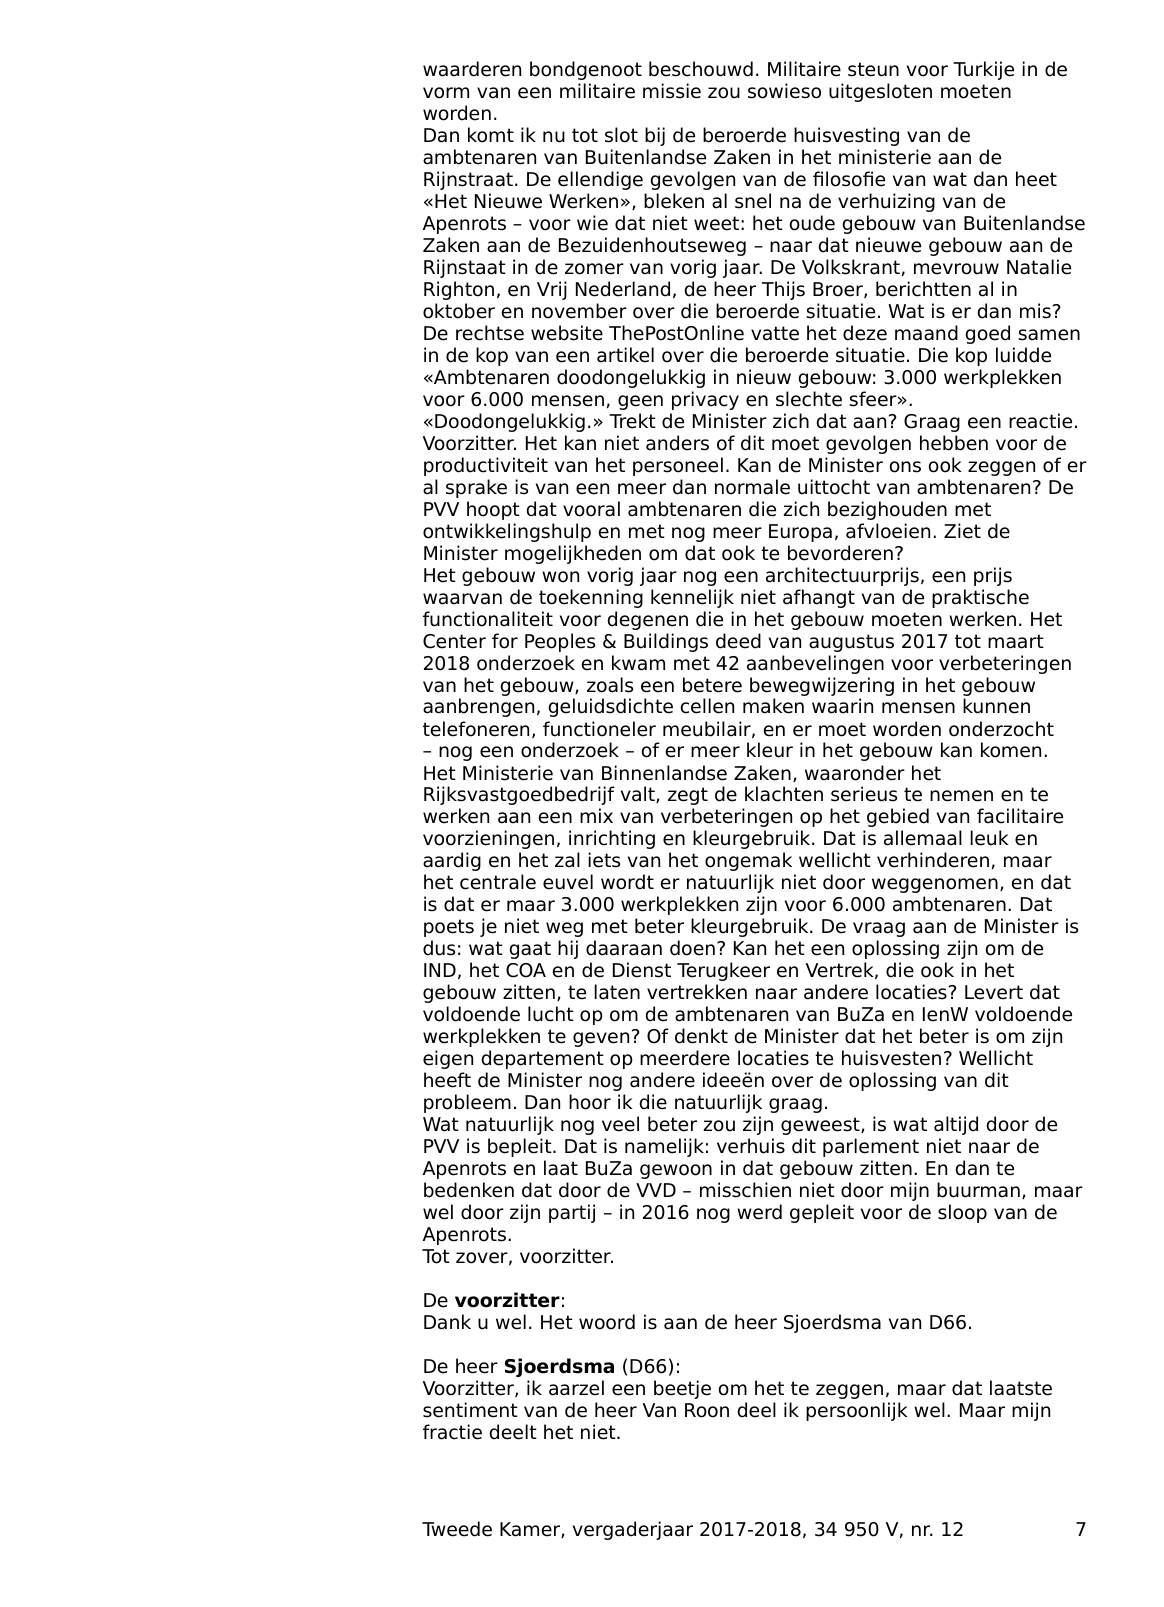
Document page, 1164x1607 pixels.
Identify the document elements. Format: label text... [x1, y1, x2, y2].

text Voorzitter. Het kan niet anders of dit moet gevolgen hebben voor de productiviteit van het personeel. Kan de Minister ons ook zeggen of er al sprake is van een meer dan normale uittocht van ambtenaren? De PVV hoopt dat vooral ambtenaren die zich bezighouden met ontwikkelingshulp en met nog meer Europa, afvloeien. Ziet de Minister mogelijkheden om dat ook te bevorderen? [422, 433, 1087, 564]
text Tot zover, voorzitter. [422, 1246, 1087, 1268]
text De heer Sjoerdsma (D66): [422, 1356, 1087, 1378]
text waarderen bondgenoot beschouwd. Militaire steun voor Turkije in de vorm van een militaire missie zou sowieso uitgesloten moeten worden. [422, 59, 1087, 125]
text De voorzitter: [422, 1290, 1087, 1312]
text Dan komt ik nu tot slot bij de beroerde huisvesting van de ambtenaren van Buitenlandse Zaken in het ministerie aan de Rijnstraat. De ellendige gevolgen van de filosofie van wat dan heet «Het Nieuwe Werken», bleken al snel na de verhuizing van de Apenrots – voor wie dat niet weet: het oude gebouw van Buitenlandse Zaken aan de Bezuidenhoutseweg – naar dat nieuwe gebouw aan de Rijnstaat in de zomer van vorig jaar. De Volkskrant, mevrouw Natalie Righton, en Vrij Nederland, de heer Thijs Broer, berichtten al in oktober en november over die beroerde situatie. Wat is er dan mis? De rechtse website ThePostOnline vatte het deze maand goed samen in de kop van een artikel over die beroerde situatie. Die kop luidde «Ambtenaren doodongelukkig in nieuw gebouw: 3.000 werkplekken voor 6.000 mensen, geen privacy en slechte sfeer». «Doodongelukkig.» Trekt de Minister zich dat aan? Graag een reactie. [422, 125, 1087, 433]
text Wat natuurlijk nog veel beter zou zijn geweest, is wat altijd door de PVV is bepleit. Dat is namelijk: verhuis dit parlement niet naar de Apenrots en laat BuZa gewoon in dat gebouw zitten. En dan te bedenken dat door de VVD – misschien niet door mijn buurman, maar wel door zijn partij – in 2016 nog werd gepleit voor de sloop van de Apenrots. [422, 1114, 1087, 1246]
text Dank u wel. Het woord is aan de heer Sjoerdsma van D66. [422, 1312, 1087, 1334]
text Voorzitter, ik aarzel een beetje om het te zeggen, maar dat laatste sentiment van de heer Van Roon deel ik persoonlijk wel. Maar mijn fractie deelt het niet. [422, 1378, 1087, 1444]
text Het gebouw won vorig jaar nog een architectuurprijs, een prijs waarvan de toekenning kennelijk niet afhangt van de praktische functionaliteit voor degenen die in het gebouw moeten werken. Het Center for Peoples & Buildings deed van augustus 2017 tot maart 2018 onderzoek en kwam met 42 aanbevelingen voor verbeteringen van het gebouw, zoals een betere bewegwijzering in het gebouw aanbrengen, geluidsdichte cellen maken waarin mensen kunnen telefoneren, functioneler meubilair, en er moet worden onderzocht – nog een onderzoek – of er meer kleur in het gebouw kan komen. Het Ministerie van Binnenlandse Zaken, waaronder het Rijksvastgoedbedrijf valt, zegt de klachten serieus te nemen en te werken aan een mix van verbeteringen op het gebied van facilitaire voorzieningen, inrichting en kleurgebruik. Dat is allemaal leuk en aardig en het zal iets van het ongemak wellicht verhinderen, maar het centrale euvel wordt er natuurlijk niet door weggenomen, en dat is dat er maar 3.000 werkplekken zijn voor 6.000 ambtenaren. Dat poets je niet weg met beter kleurgebruik. De vraag aan de Minister is dus: wat gaat hij daaraan doen? Kan het een oplossing zijn om de IND, het COA en de Dienst Terugkeer en Vertrek, die ook in het gebouw zitten, te laten vertrekken naar andere locaties? Levert dat voldoende lucht op om de ambtenaren van BuZa en IenW voldoende werkplekken te geven? Of denkt de Minister dat het beter is om zijn eigen departement op meerdere locaties te huisvesten? Wellicht heeft de Minister nog andere ideeën over de oplossing van dit probleem. Dan hoor ik die natuurlijk graag. [422, 564, 1087, 1114]
